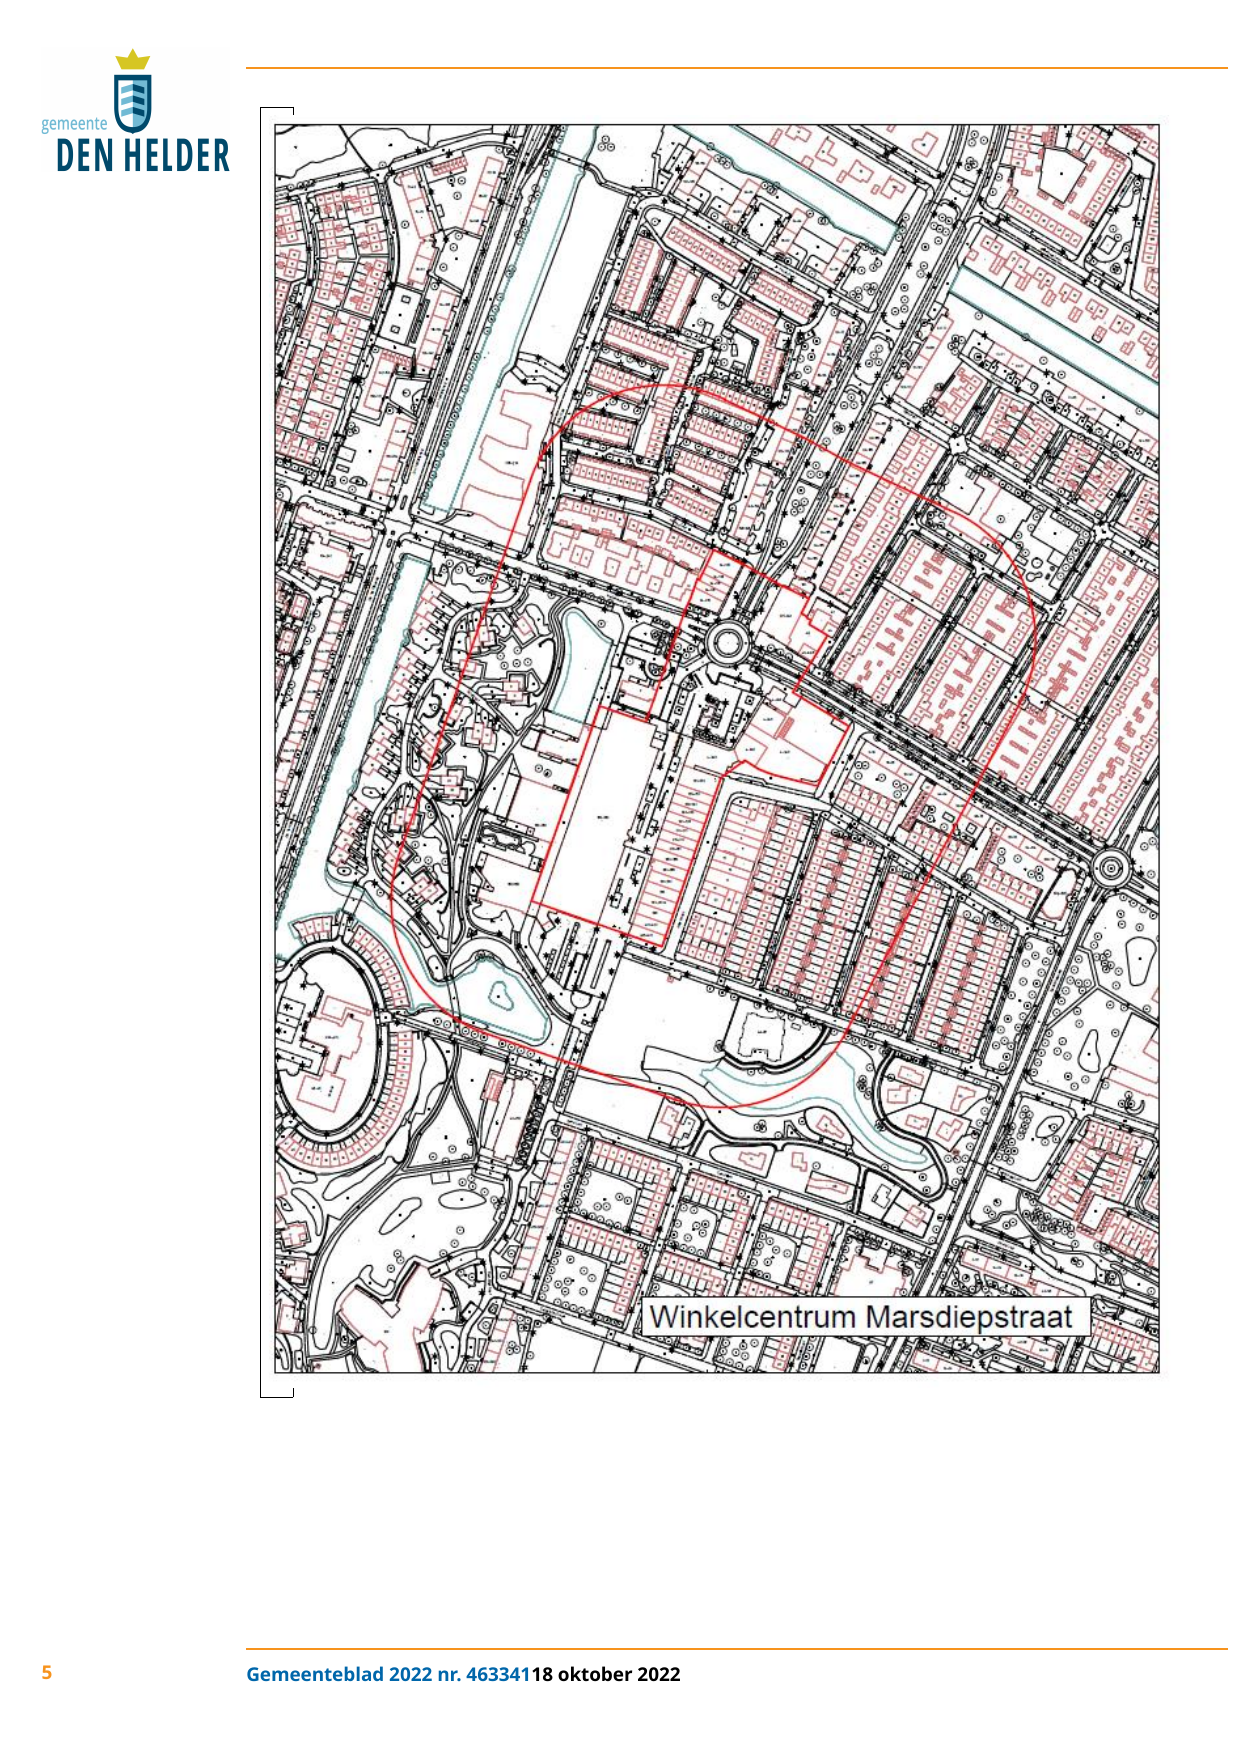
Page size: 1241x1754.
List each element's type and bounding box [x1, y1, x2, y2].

picture [182, 144, 187, 165]
picture [220, 160, 224, 172]
picture [41, 47, 231, 172]
picture [268, 115, 1173, 1388]
picture [100, 154, 106, 172]
picture [130, 157, 135, 172]
picture [63, 144, 68, 165]
